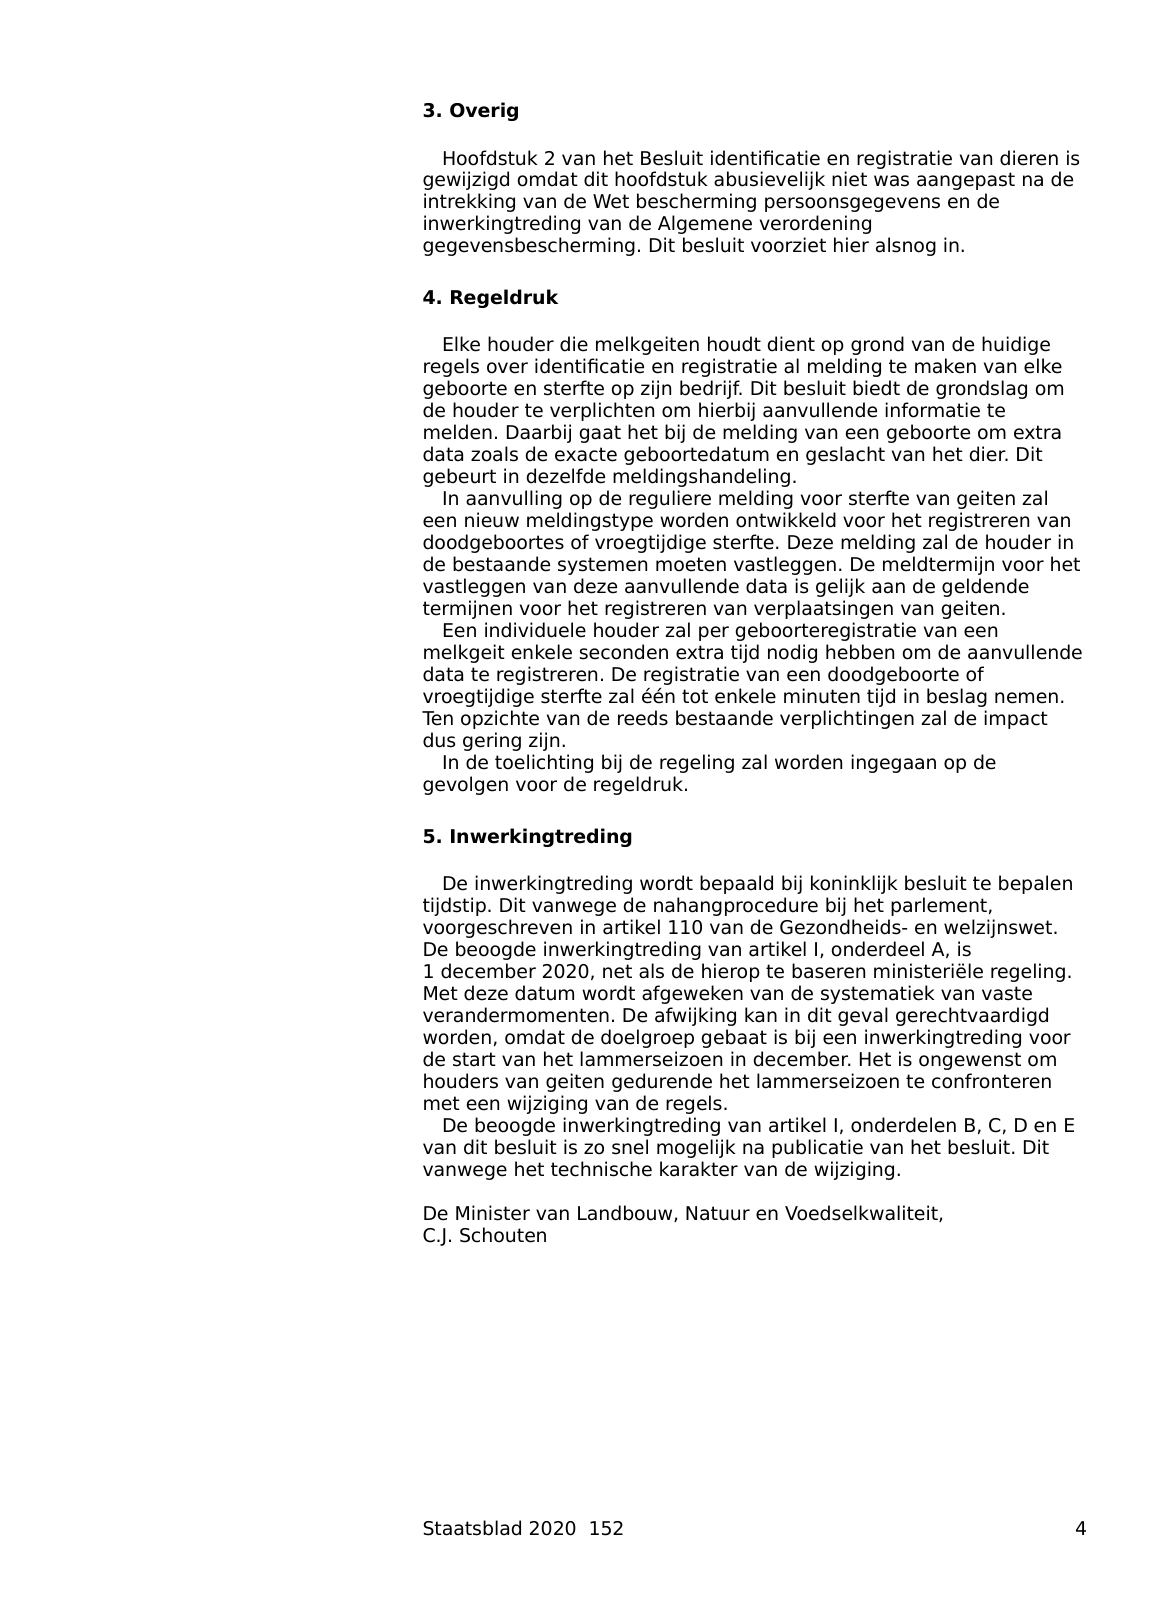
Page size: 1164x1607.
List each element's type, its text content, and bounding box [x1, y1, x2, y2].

text De beoogde inwerkingtreding van artikel I, onderdelen B, C, D en E van dit besluit is zo snel mogelijk na publicatie van het besluit. Dit vanwege het technische karakter van de wijziging. [422, 1114, 1087, 1181]
text Een individuele houder zal per geboorteregistratie van een melkgeit enkele seconden extra tijd nodig hebben om de aanvullende data te registreren. De registratie van een doodgeboorte of vroegtijdige sterfte zal één tot enkele minuten tijd in beslag nemen. Ten opzichte van de reeds bestaande verplichtingen zal de impact dus gering zijn. [422, 620, 1087, 752]
text De inwerkingtreding wordt bepaald bij koninklijk besluit te bepalen tijdstip. Dit vanwege de nahangprocedure bij het parlement, voorgeschreven in artikel 110 van de Gezondheids- en welzijnswet. De beoogde inwerkingtreding van artikel I, onderdeel A, is 1 december 2020, net als de hierop te baseren ministeriële regeling. Met deze datum wordt afgeweken van de systematiek van vaste verandermomenten. De afwijking kan in dit geval gerechtvaardigd worden, omdat de doelgroep gebaat is bij een inwerkingtreding voor de start van het lammerseizoen in december. Het is ongewenst om houders van geiten gedurende het lammerseizoen te confronteren met een wijziging van de regels. [422, 873, 1087, 1114]
subtitle 5. Inwerkingtreding [422, 826, 1087, 848]
text De Minister van Landbouw, Natuur en Voedselkwaliteit, C.J. Schouten [422, 1203, 1087, 1247]
text In aanvulling op de reguliere melding voor sterfte van geiten zal een nieuw meldingstype worden ontwikkeld voor het registreren van doodgeboortes of vroegtijdige sterfte. Deze melding zal de houder in de bestaande systemen moeten vastleggen. De meldtermijn voor het vastleggen van deze aanvullende data is gelijk aan de geldende termijnen voor het registreren van verplaatsingen van geiten. [422, 488, 1087, 620]
text Elke houder die melkgeiten houdt dient op grond van de huidige regels over identificatie en registratie al melding te maken van elke geboorte en sterfte op zijn bedrijf. Dit besluit biedt de grondslag om de houder te verplichten om hierbij aanvullende informatie te melden. Daarbij gaat het bij de melding van een geboorte om extra data zoals de exacte geboortedatum en geslacht van het dier. Dit gebeurt in dezelfde meldingshandeling. [422, 334, 1087, 488]
subtitle 3. Overig [422, 100, 1087, 122]
text In de toelichting bij de regeling zal worden ingegaan op de gevolgen voor de regeldruk. [422, 752, 1087, 796]
text Hoofdstuk 2 van het Besluit identificatie en registratie van dieren is gewijzigd omdat dit hoofdstuk abusievelijk niet was aangepast na de intrekking van de Wet bescherming persoonsgegevens en de inwerkingtreding van de Algemene verordening gegevensbescherming. Dit besluit voorziet hier alsnog in. [422, 147, 1087, 257]
subtitle 4. Regeldruk [422, 287, 1087, 309]
